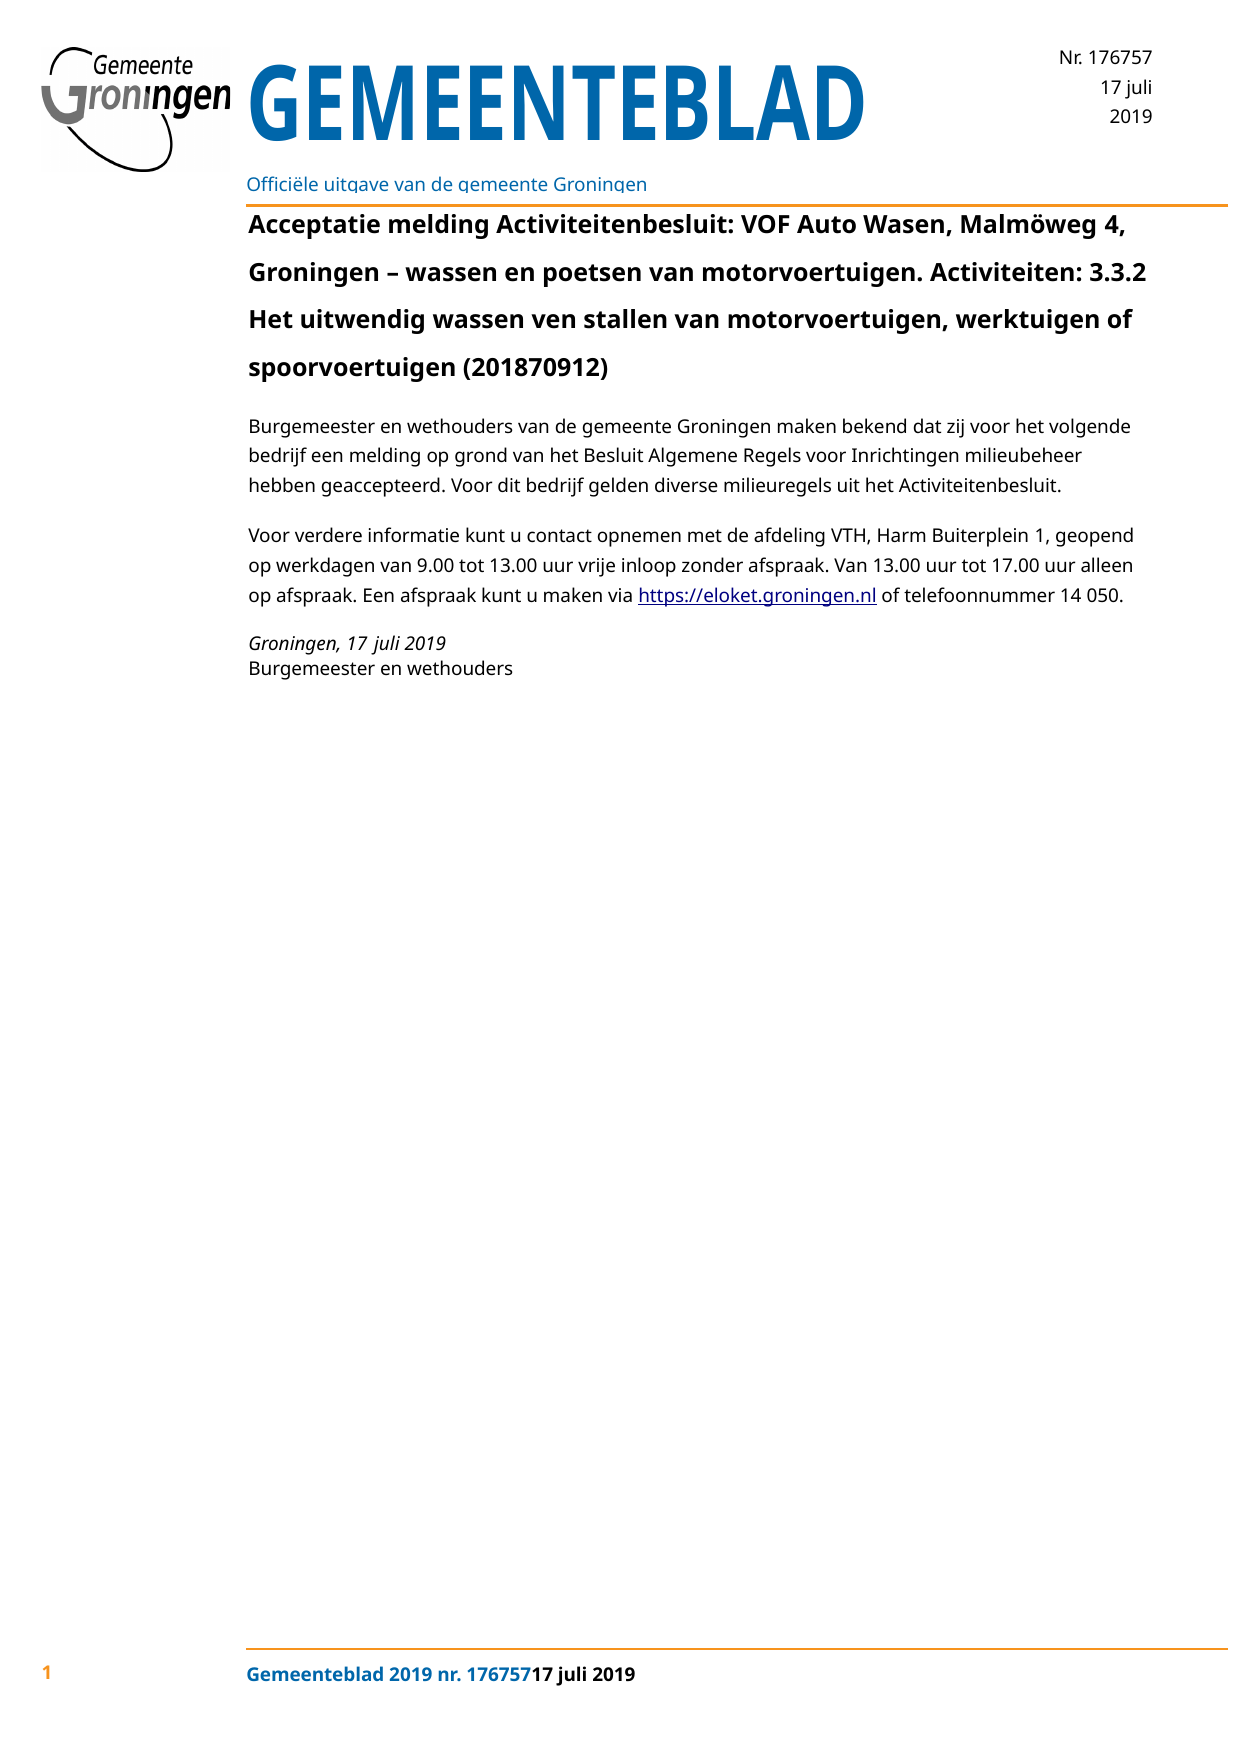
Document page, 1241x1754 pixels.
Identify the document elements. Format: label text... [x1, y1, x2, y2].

text Acceptatie melding Activiteitenbesluit: VOF Auto Wasen, Malmöweg 4, Groningen – wassen en poetsen van motorvoertuigen. Activiteiten: 3.3.2 Het uitwendig wassen ven stallen van motorvoertuigen, werktuigen of spoorvoertuigen (201870912) [248, 207, 1152, 384]
text Groningen, 17 juli 2019 [248, 630, 1152, 655]
picture [41, 47, 231, 172]
text Burgemeester en wethouders van de gemeente Groningen maken bekend dat zij voor het volgende bedrijf een melding op grond van het Besluit Algemene Regels voor Inrichtingen milieubeheer hebben geaccepteerd. Voor dit bedrijf gelden diverse milieuregels uit het Activiteitenbesluit. [248, 413, 1152, 498]
text Burgemeester en wethouders [248, 655, 1152, 681]
text Voor verdere informatie kunt u contact opnemen met de afdeling VTH, Harm Buiterplein 1, geopend op werkdagen van 9.00 tot 13.00 uur vrije inloop zonder afspraak. Van 13.00 uur tot 17.00 uur alleen op afspraak. Een afspraak kunt u maken via https://eloket.groningen.nl of telefoonnummer 14 050. [248, 523, 1152, 608]
